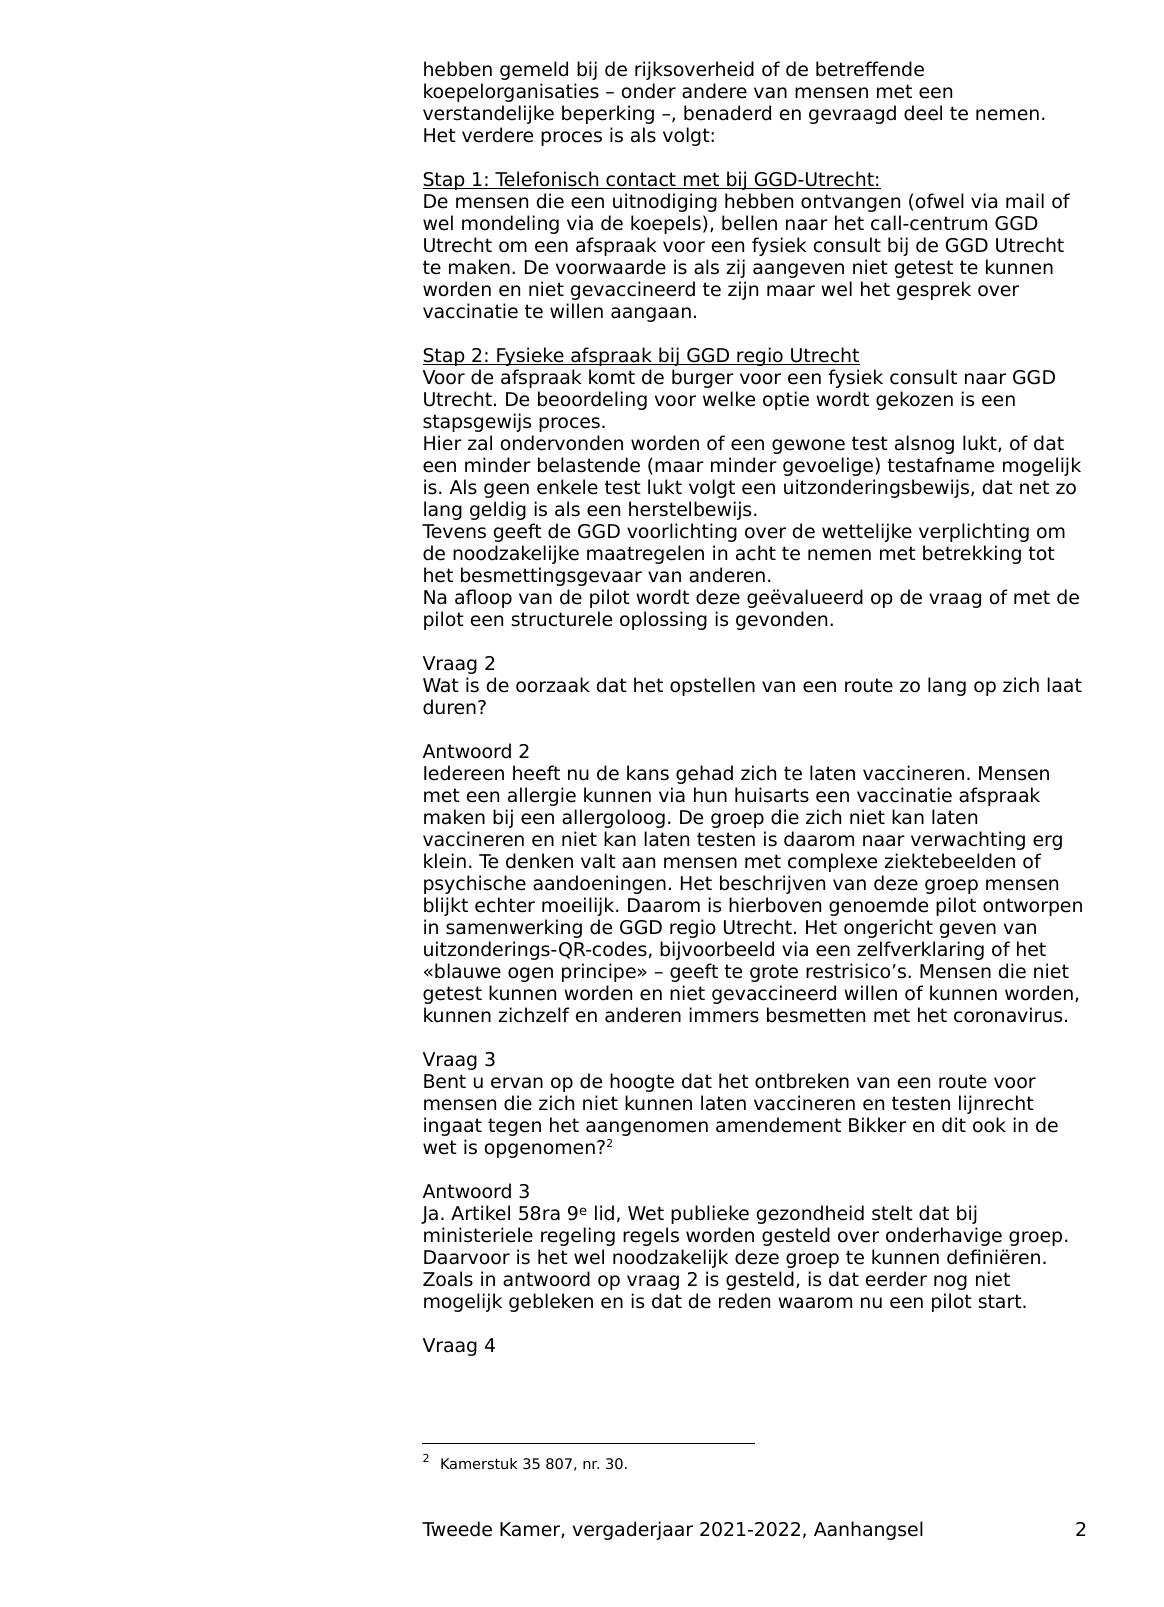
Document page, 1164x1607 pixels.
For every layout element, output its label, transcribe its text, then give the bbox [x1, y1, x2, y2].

text Stap 1: Telefonisch contact met bij GGD-Utrecht: [422, 169, 1087, 191]
text Vraag 2 [422, 653, 1087, 675]
text De mensen die een uitnodiging hebben ontvangen (ofwel via mail of wel mondeling via de koepels), bellen naar het call-centrum GGD Utrecht om een afspraak voor een fysiek consult bij de GGD Utrecht te maken. De voorwaarde is als zij aangeven niet getest te kunnen worden en niet gevaccineerd te zijn maar wel het gesprek over vaccinatie te willen aangaan. [422, 191, 1087, 323]
text Vraag 4 [422, 1335, 1087, 1357]
text Hier zal ondervonden worden of een gewone test alsnog lukt, of dat een minder belastende (maar minder gevoelige) testafname mogelijk is. Als geen enkele test lukt volgt een uitzonderingsbewijs, dat net zo lang geldig is als een herstelbewijs. [422, 433, 1087, 521]
text Tevens geeft de GGD voorlichting over de wettelijke verplichting om de noodzakelijke maatregelen in acht te nemen met betrekking tot het besmettingsgevaar van anderen. [422, 521, 1087, 587]
text Stap 2: Fysieke afspraak bij GGD regio Utrecht [422, 345, 1087, 367]
text Voor de afspraak komt de burger voor een fysiek consult naar GGD Utrecht. De beoordeling voor welke optie wordt gekozen is een stapsgewijs proces. [422, 367, 1087, 433]
text Het verdere proces is als volgt: [422, 125, 1087, 147]
text Kamerstuk 35 807, nr. 30. [422, 1452, 1087, 1474]
text Antwoord 2 [422, 741, 1087, 763]
text hebben gemeld bij de rijksoverheid of de betreffende koepelorganisaties – onder andere van mensen met een verstandelijke beperking –, benaderd en gevraagd deel te nemen. [422, 59, 1087, 125]
text Na afloop van de pilot wordt deze geëvalueerd op de vraag of met de pilot een structurele oplossing is gevonden. [422, 587, 1087, 631]
text Antwoord 3 [422, 1181, 1087, 1203]
text Wat is de oorzaak dat het opstellen van een route zo lang op zich laat duren? [422, 675, 1087, 719]
text Iedereen heeft nu de kans gehad zich te laten vaccineren. Mensen met een allergie kunnen via hun huisarts een vaccinatie afspraak maken bij een allergoloog. De groep die zich niet kan laten vaccineren en niet kan laten testen is daarom naar verwachting erg klein. Te denken valt aan mensen met complexe ziektebeelden of psychische aandoeningen. Het beschrijven van deze groep mensen blijkt echter moeilijk. Daarom is hierboven genoemde pilot ontworpen in samenwerking de GGD regio Utrecht. Het ongericht geven van uitzonderings-QR-codes, bijvoorbeeld via een zelfverklaring of het «blauwe ogen principe» – geeft te grote restrisico’s. Mensen die niet getest kunnen worden en niet gevaccineerd willen of kunnen worden, kunnen zichzelf en anderen immers besmetten met het coronavirus. [422, 763, 1087, 1027]
text Bent u ervan op de hoogte dat het ontbreken van een route voor mensen die zich niet kunnen laten vaccineren en testen lijnrecht ingaat tegen het aangenomen amendement Bikker en dit ook in de wet is opgenomen? [422, 1071, 1087, 1159]
text Vraag 3 [422, 1049, 1087, 1071]
text Ja. Artikel 58ra 9e lid, Wet publieke gezondheid stelt dat bij ministeriele regeling regels worden gesteld over onderhavige groep. Daarvoor is het wel noodzakelijk deze groep te kunnen definiëren. Zoals in antwoord op vraag 2 is gesteld, is dat eerder nog niet mogelijk gebleken en is dat de reden waarom nu een pilot start. [422, 1203, 1087, 1313]
